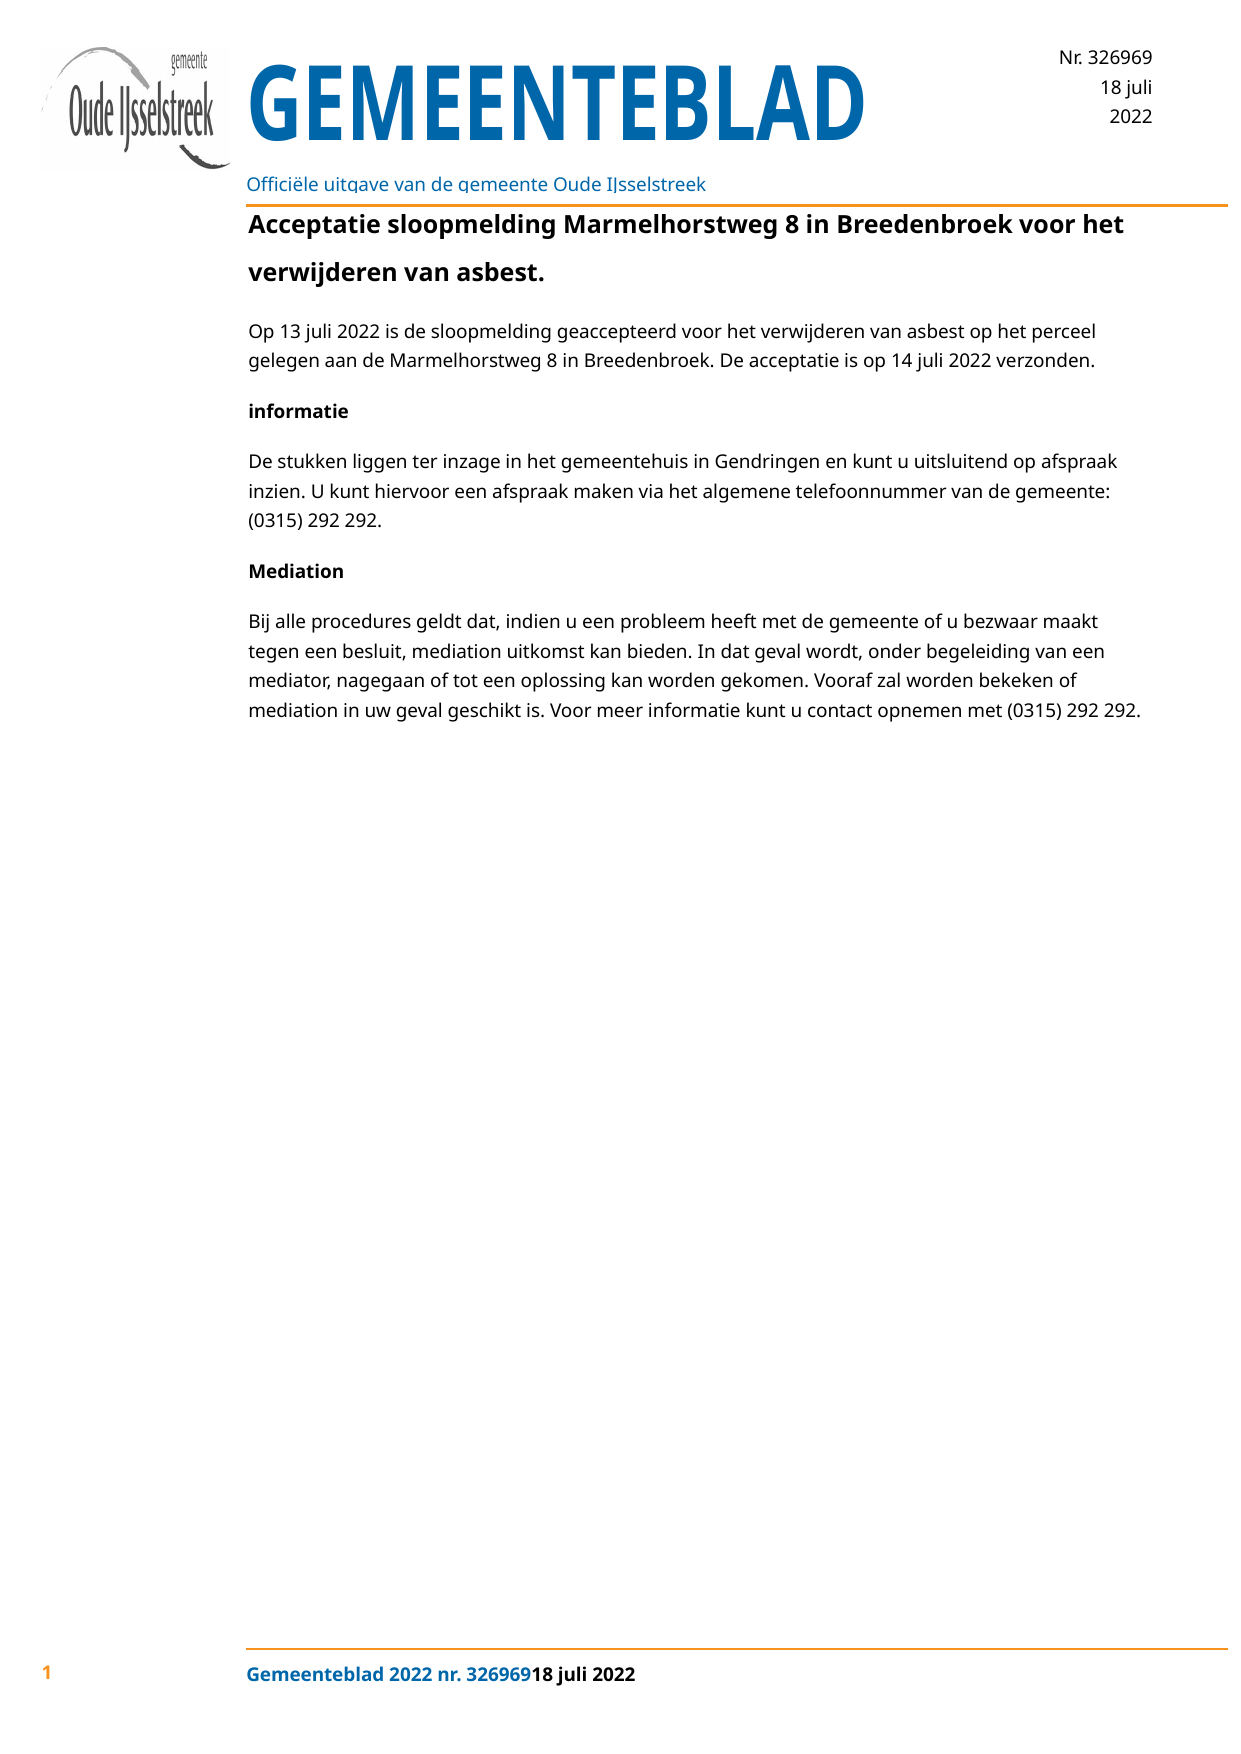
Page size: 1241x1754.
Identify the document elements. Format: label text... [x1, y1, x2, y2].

picture [41, 47, 231, 172]
text Bij alle procedures geldt dat, indien u een probleem heeft met de gemeente of u bezwaar maakt tegen een besluit, mediation uitkomst kan bieden. In dat geval wordt, onder begeleiding van een mediator, nagegaan of tot een oplossing kan worden gekomen. Vooraf zal worden bekeken of mediation in uw geval geschikt is. Voor meer informatie kunt u contact opnemen met (0315) 292 292. [248, 608, 1152, 723]
text Acceptatie sloopmelding Marmelhorstweg 8 in Breedenbroek voor het verwijderen van asbest. [248, 207, 1152, 288]
text Mediation [248, 558, 1152, 584]
text De stukken liggen ter inzage in het gemeentehuis in Gendringen en kunt u uitsluitend op afspraak inzien. U kunt hiervoor een afspraak maken via het algemene telefoonnummer van de gemeente: (0315) 292 292. [248, 448, 1152, 533]
text Op 13 juli 2022 is de sloopmelding geaccepteerd voor het verwijderen van asbest op het perceel gelegen aan de Marmelhorstweg 8 in Breedenbroek. De acceptatie is op 14 juli 2022 verzonden. [248, 318, 1152, 373]
text informatie [248, 398, 1152, 424]
